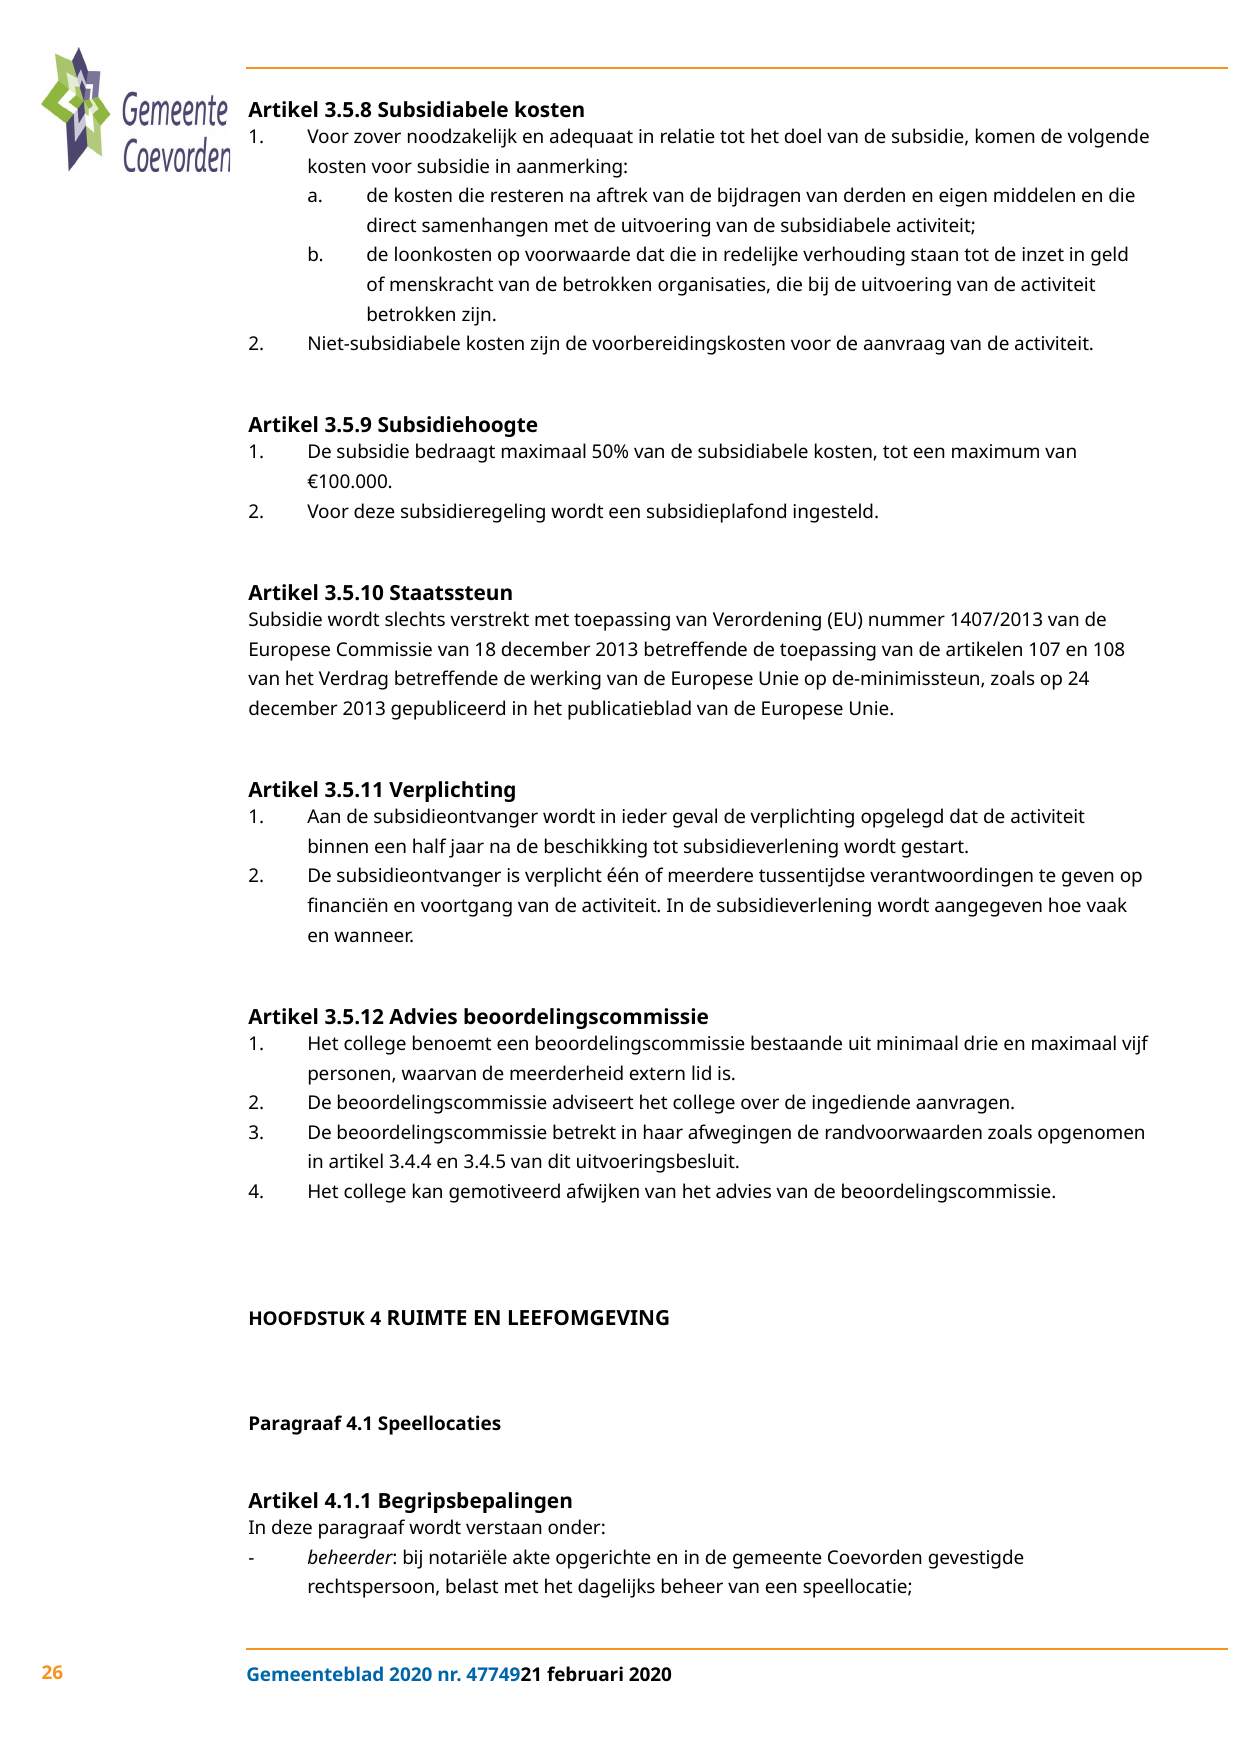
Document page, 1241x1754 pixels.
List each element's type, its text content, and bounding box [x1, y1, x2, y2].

text Subsidie wordt slechts verstrekt met toepassing van Verordening (EU) nummer 1407/2013 van de Europese Commissie van 18 december 2013 betreffende de toepassing van de artikelen 107 en 108 van het Verdrag betreffende de werking van de Europese Unie op de-minimissteun, zoals op 24 december 2013 gepubliceerd in het publicatieblad van de Europese Unie. [248, 606, 1152, 721]
list De subsidieontvanger is verplicht één of meerdere tussentijdse verantwoordingen te geven op financiën en voortgang van de activiteit. In de subsidieverlening wordt aangegeven hoe vaak en wanneer. [248, 863, 1152, 948]
list De beoordelingscommissie betrekt in haar afwegingen de randvoorwaarden zoals opgenomen in artikel 3.4.4 en 3.4.5 van dit uitvoeringsbesluit. [248, 1119, 1152, 1174]
list de kosten die resteren na aftrek van de bijdragen van derden en eigen middelen en die direct samenhangen met de uitvoering van de subsidiabele activiteit; [307, 182, 1152, 238]
text Artikel 3.5.11 Verplichting [248, 775, 1152, 803]
list beheerder: bij notariële akte opgerichte en in de gemeente Coevorden gevestigde rechtspersoon, belast met het dagelijks beheer van een speellocatie; [248, 1544, 1152, 1599]
list Voor zover noodzakelijk en adequaat in relatie tot het doel van de subsidie, komen de volgende kosten voor subsidie in aanmerking: [248, 123, 1152, 178]
picture [41, 47, 231, 172]
text HOOFDSTUK 4 RUIMTE EN LEEFOMGEVING [248, 1303, 1152, 1331]
list De subsidie bedraagt maximaal 50% van de subsidiabele kosten, tot een maximum van €100.000. [248, 439, 1152, 494]
text Artikel 4.1.1 Begripsbepalingen [248, 1486, 1152, 1514]
text Paragraaf 4.1 Speellocaties [248, 1410, 1152, 1436]
list Het college benoemt een beoordelingscommissie bestaande uit minimaal drie en maximaal vijf personen, waarvan de meerderheid extern lid is. [248, 1030, 1152, 1086]
list Het college kan gemotiveerd afwijken van het advies van de beoordelingscommissie. [248, 1178, 1152, 1204]
list Niet-subsidiabele kosten zijn de voorbereidingskosten voor de aanvraag van de activiteit. [248, 330, 1152, 356]
text Artikel 3.5.12 Advies beoordelingscommissie [248, 1002, 1152, 1030]
list Aan de subsidieontvanger wordt in ieder geval de verplichting opgelegd dat de activiteit binnen een half jaar na de beschikking tot subsidieverlening wordt gestart. [248, 803, 1152, 859]
text In deze paragraaf wordt verstaan onder: [248, 1514, 1152, 1540]
text Artikel 3.5.9 Subsidiehoogte [248, 410, 1152, 439]
list Voor deze subsidieregeling wordt een subsidieplafond ingesteld. [248, 498, 1152, 524]
list De beoordelingscommissie adviseert het college over de ingediende aanvragen. [248, 1089, 1152, 1115]
list de loonkosten op voorwaarde dat die in redelijke verhouding staan tot de inzet in geld of menskracht van de betrokken organisaties, die bij de uitvoering van de activiteit betrokken zijn. [307, 242, 1152, 326]
text Artikel 3.5.10 Staatssteun [248, 578, 1152, 606]
text Artikel 3.5.8 Subsidiabele kosten [248, 95, 1152, 123]
